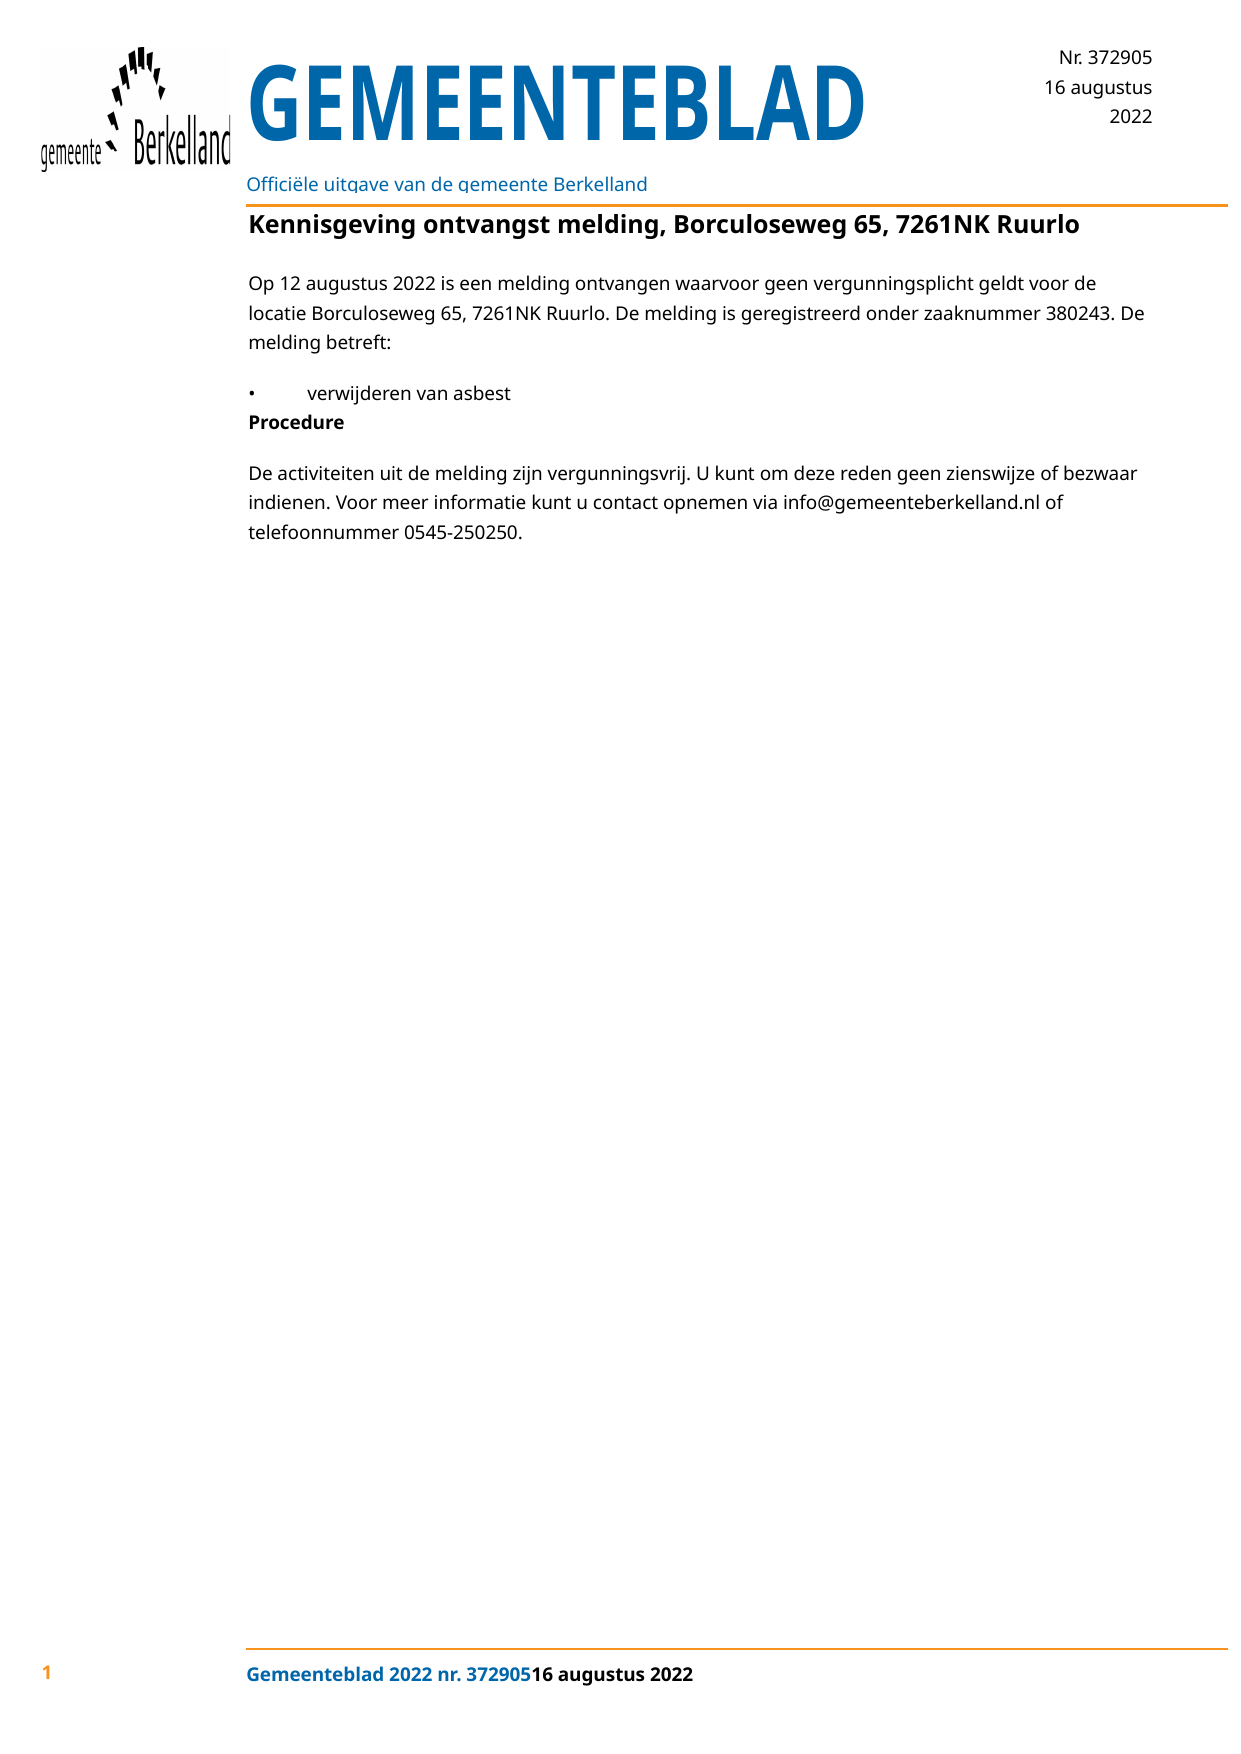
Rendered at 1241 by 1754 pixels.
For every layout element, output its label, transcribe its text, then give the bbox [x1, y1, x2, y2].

picture [41, 47, 231, 172]
list verwijderen van asbest [248, 380, 1152, 406]
text Kennisgeving ontvangst melding, Borculoseweg 65, 7261NK Ruurlo [248, 207, 1152, 241]
text De activiteiten uit de melding zijn vergunningsvrij. U kunt om deze reden geen zienswijze of bezwaar indienen. Voor meer informatie kunt u contact opnemen via info@gemeenteberkelland.nl of telefoonnummer 0545-250250. [248, 460, 1152, 545]
text Procedure [248, 409, 1152, 435]
text Op 12 augustus 2022 is een melding ontvangen waarvoor geen vergunningsplicht geldt voor de locatie Borculoseweg 65, 7261NK Ruurlo. De melding is geregistreerd onder zaaknummer 380243. De melding betreft: [248, 270, 1152, 355]
